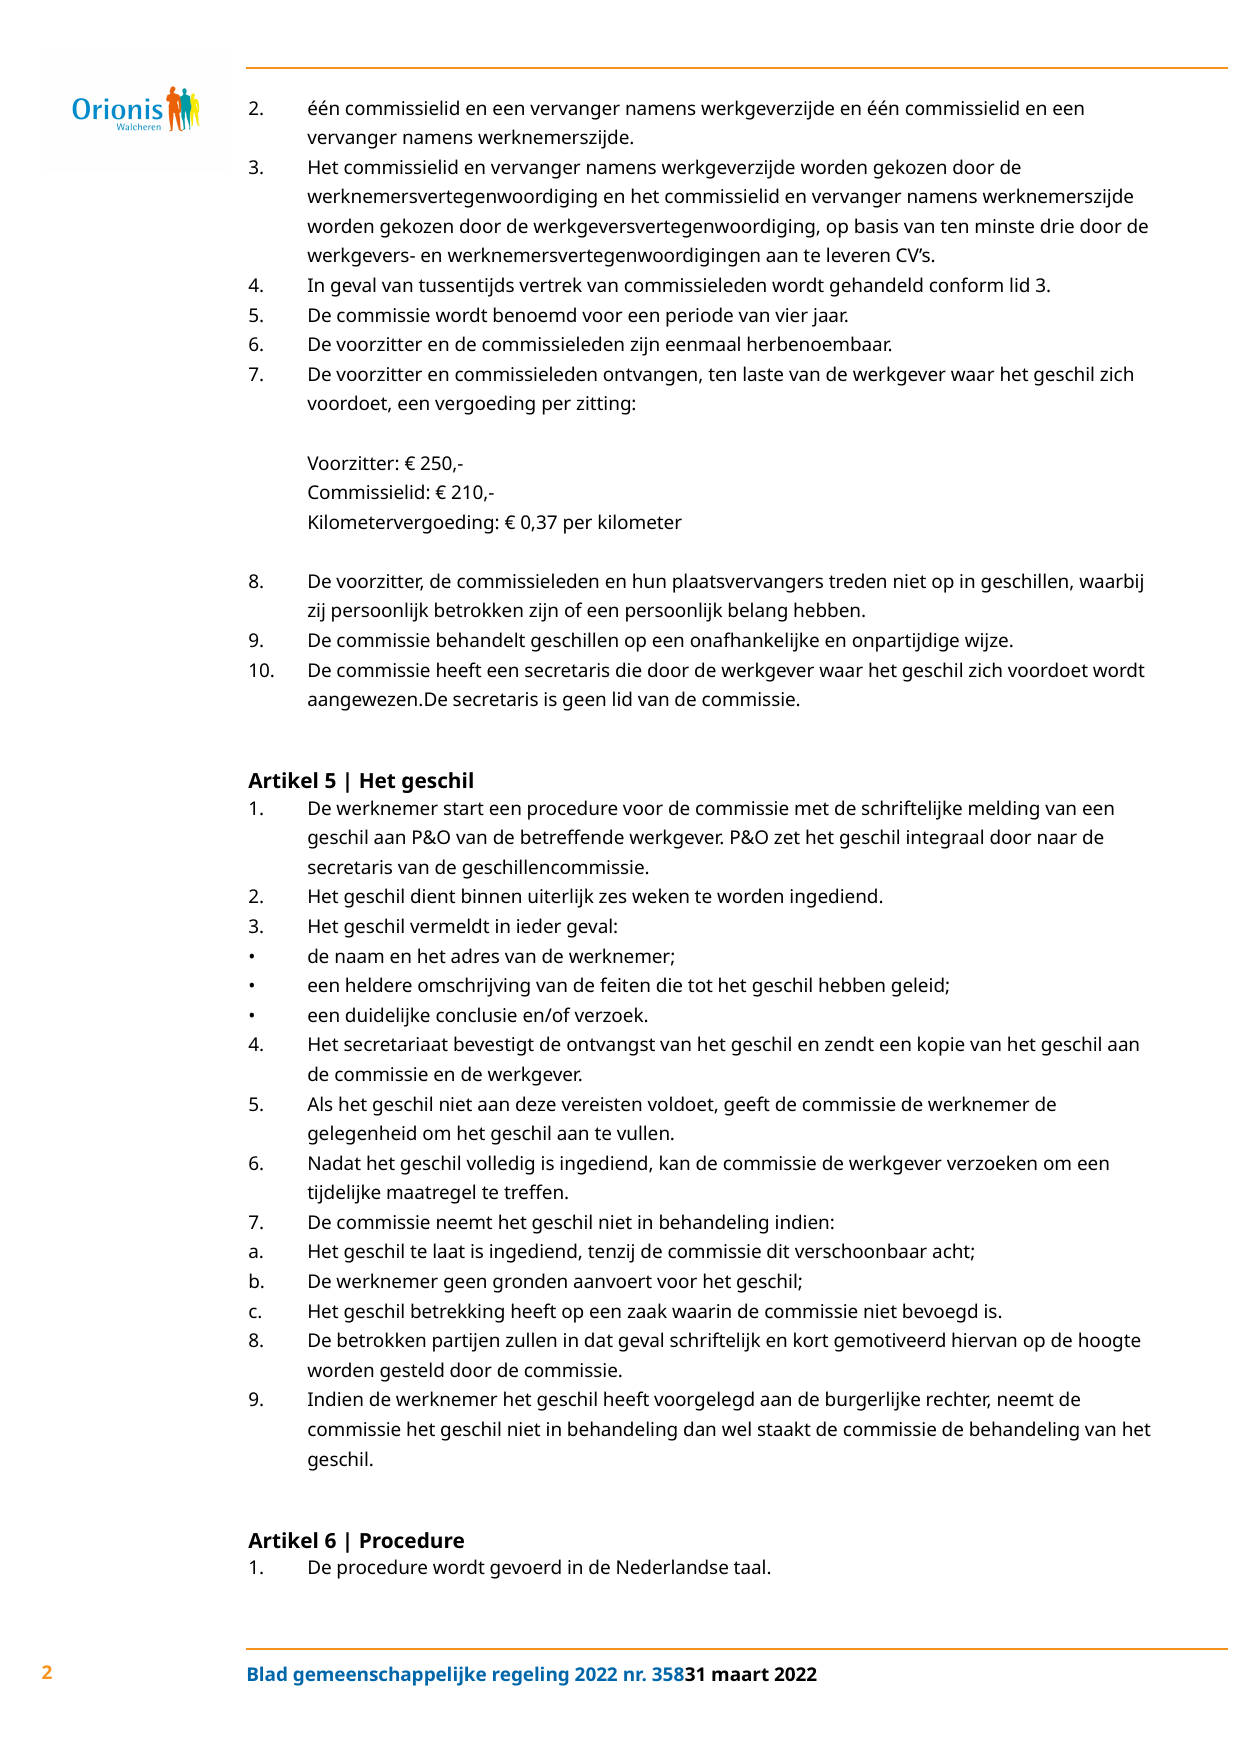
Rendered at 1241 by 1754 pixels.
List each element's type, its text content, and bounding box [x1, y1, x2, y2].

list Het geschil betrekking heeft op een zaak waarin de commissie niet bevoegd is. [248, 1298, 1152, 1323]
list De voorzitter en commissieleden ontvangen, ten laste van de werkgever waar het geschil zich voordoet, een vergoeding per zitting: [248, 361, 1152, 416]
list Kilometervergoeding: € 0,37 per kilometer [248, 509, 1152, 535]
list een duidelijke conclusie en/of verzoek. [248, 1002, 1152, 1028]
list De betrokken partijen zullen in dat geval schriftelijk en kort gemotiveerd hiervan op de hoogte worden gesteld door de commissie. [248, 1327, 1152, 1383]
list De procedure wordt gevoerd in de Nederlandse taal. [248, 1554, 1152, 1580]
list Het geschil vermeldt in ieder geval: [248, 913, 1152, 939]
list de naam en het adres van de werknemer; [248, 943, 1152, 968]
list Het commissielid en vervanger namens werkgeverzijde worden gekozen door de werknemersvertegenwoordiging en het commissielid en vervanger namens werknemerszijde worden gekozen door de werkgeversvertegenwoordiging, op basis van ten minste drie door de werkgevers- en werknemersvertegenwoordigingen aan te leveren CV’s. [248, 154, 1152, 268]
list De commissie wordt benoemd voor een periode van vier jaar. [248, 302, 1152, 328]
list Voorzitter: € 250,- [248, 450, 1152, 476]
picture [41, 47, 231, 172]
list Nadat het geschil volledig is ingediend, kan de commissie de werkgever verzoeken om een tijdelijke maatregel te treffen. [248, 1150, 1152, 1205]
list Commissielid: € 210,- [248, 479, 1152, 505]
list De voorzitter, de commissieleden en hun plaatsvervangers treden niet op in geschillen, waarbij zij persoonlijk betrokken zijn of een persoonlijk belang hebben. [248, 568, 1152, 623]
list In geval van tussentijds vertrek van commissieleden wordt gehandeld conform lid 3. [248, 272, 1152, 298]
list De voorzitter en de commissieleden zijn eenmaal herbenoembaar. [248, 331, 1152, 357]
list De werknemer geen gronden aanvoert voor het geschil; [248, 1268, 1152, 1294]
list Het geschil dient binnen uiterlijk zes weken te worden ingediend. [248, 884, 1152, 909]
list een heldere omschrijving van de feiten die tot het geschil hebben geleid; [248, 972, 1152, 998]
list Het secretariaat bevestigt de ontvangst van het geschil en zendt een kopie van het geschil aan de commissie en de werkgever. [248, 1032, 1152, 1087]
text Artikel 5 | Het geschil [248, 766, 1152, 795]
list Als het geschil niet aan deze vereisten voldoet, geeft de commissie de werknemer de gelegenheid om het geschil aan te vullen. [248, 1091, 1152, 1146]
list De werknemer start een procedure voor de commissie met de schriftelijke melding van een geschil aan P&O van de betreffende werkgever. P&O zet het geschil integraal door naar de secretaris van de geschillencommissie. [248, 795, 1152, 880]
list Het geschil te laat is ingediend, tenzij de commissie dit verschoonbaar acht; [248, 1239, 1152, 1264]
list Indien de werknemer het geschil heeft voorgelegd aan de burgerlijke rechter, neemt de commissie het geschil niet in behandeling dan wel staakt de commissie de behandeling van het geschil. [248, 1387, 1152, 1471]
text Artikel 6 | Procedure [248, 1526, 1152, 1554]
list De commissie neemt het geschil niet in behandeling indien: [248, 1209, 1152, 1235]
list één commissielid en een vervanger namens werkgeverzijde en één commissielid en een vervanger namens werknemerszijde. [248, 95, 1152, 150]
list De commissie behandelt geschillen op een onafhankelijke en onpartijdige wijze. [248, 627, 1152, 653]
list De commissie heeft een secretaris die door de werkgever waar het geschil zich voordoet wordt aangewezen.De secretaris is geen lid van de commissie. [248, 657, 1152, 712]
